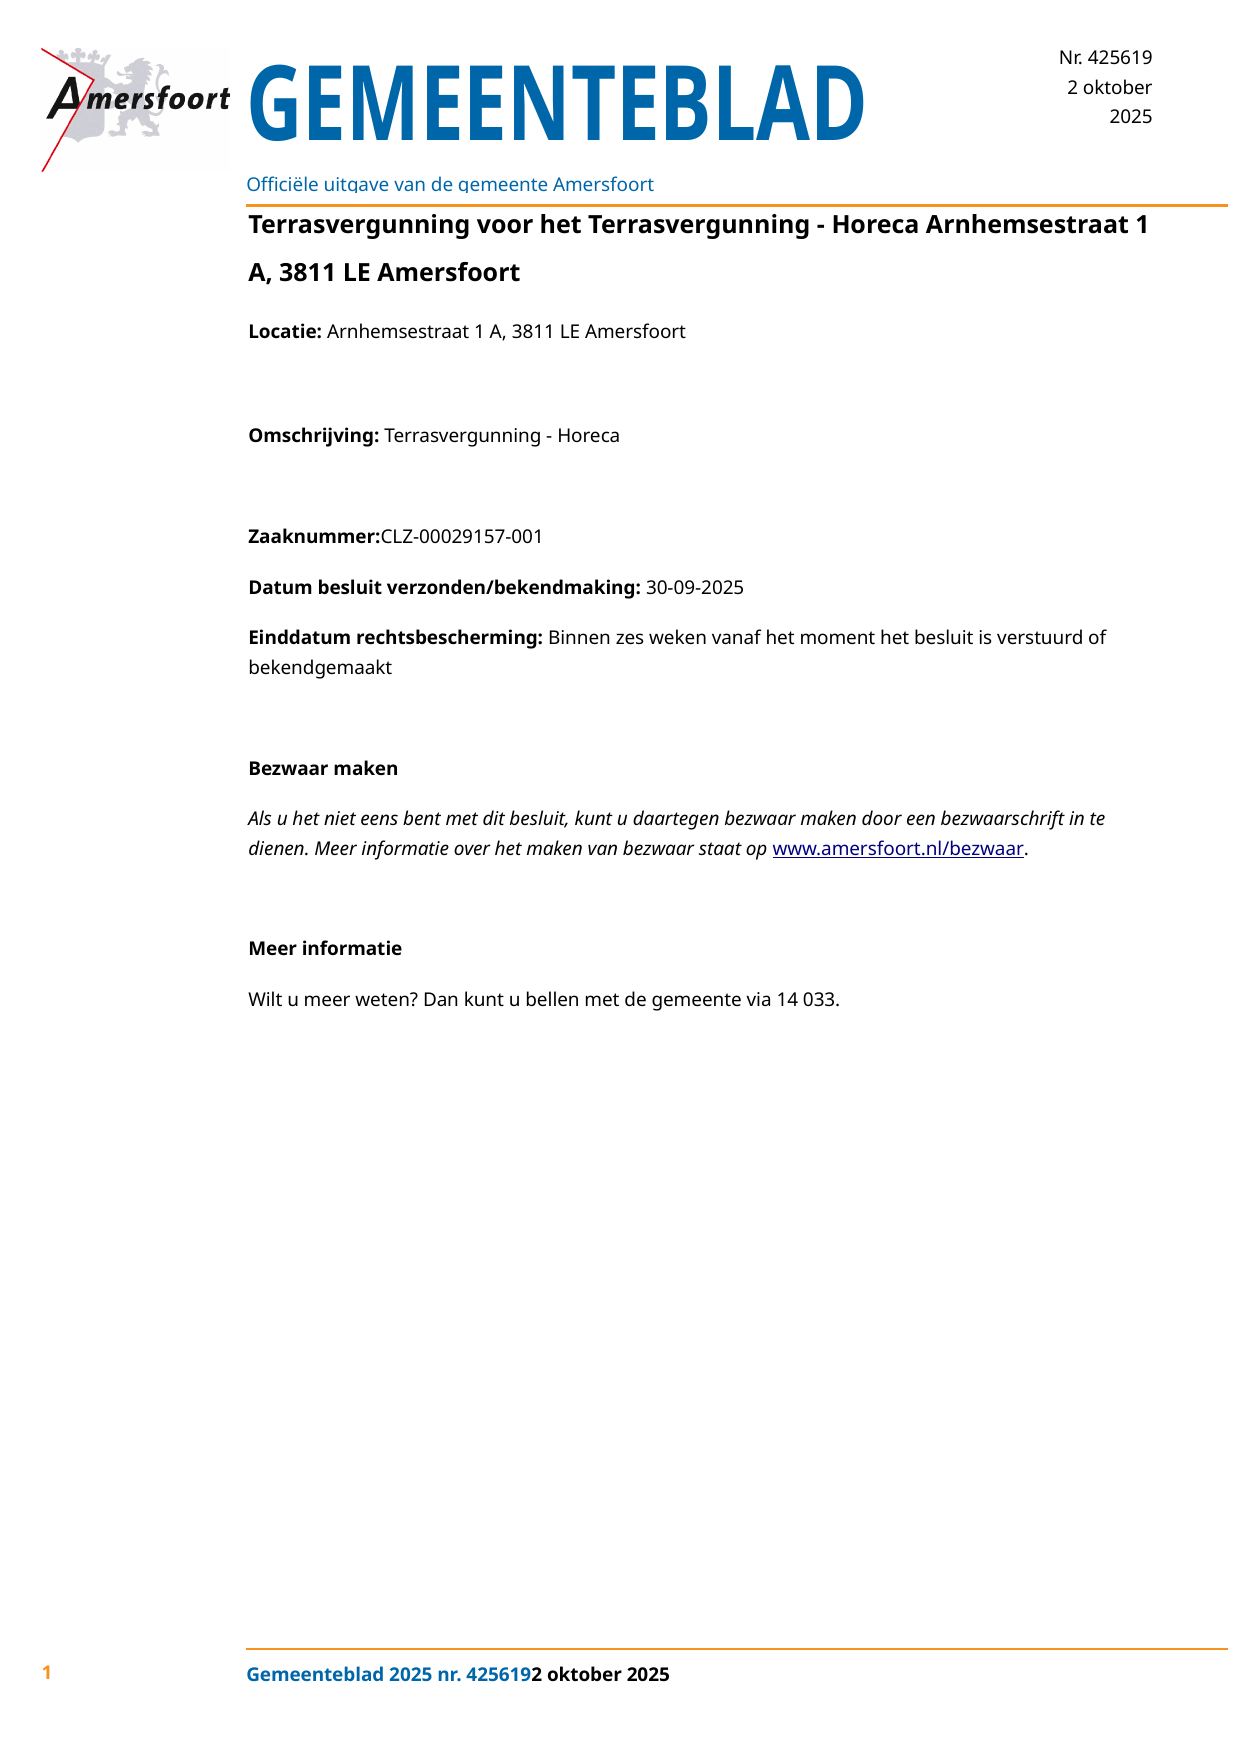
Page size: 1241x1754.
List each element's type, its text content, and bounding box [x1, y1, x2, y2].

picture [41, 47, 231, 172]
text Wilt u meer weten? Dan kunt u bellen met de gemeente via 14 033. [248, 986, 1152, 1012]
text Einddatum rechtsbescherming: Binnen zes weken vanaf het moment het besluit is verstuurd of bekendgemaakt [248, 624, 1152, 680]
text Als u het niet eens bent met dit besluit, kunt u daartegen bezwaar maken door een bezwaarschrift in te dienen. Meer informatie over het maken van bezwaar staat op www.amersfoort.nl/bezwaar. [248, 805, 1152, 861]
text Zaaknummer:CLZ-00029157-001 [248, 523, 1152, 549]
text Meer informatie [248, 936, 1152, 961]
text Datum besluit verzonden/bekendmaking: 30-09-2025 [248, 574, 1152, 600]
text Locatie: Arnhemsestraat 1 A, 3811 LE Amersfoort [248, 318, 1152, 344]
text ﻿Omschrijving: Terrasvergunning - Horeca [248, 419, 1152, 448]
text Bezwaar maken [248, 755, 1152, 781]
text Terrasvergunning voor het Terrasvergunning - Horeca Arnhemsestraat 1 A, 3811 LE Amersfoort [248, 207, 1152, 288]
